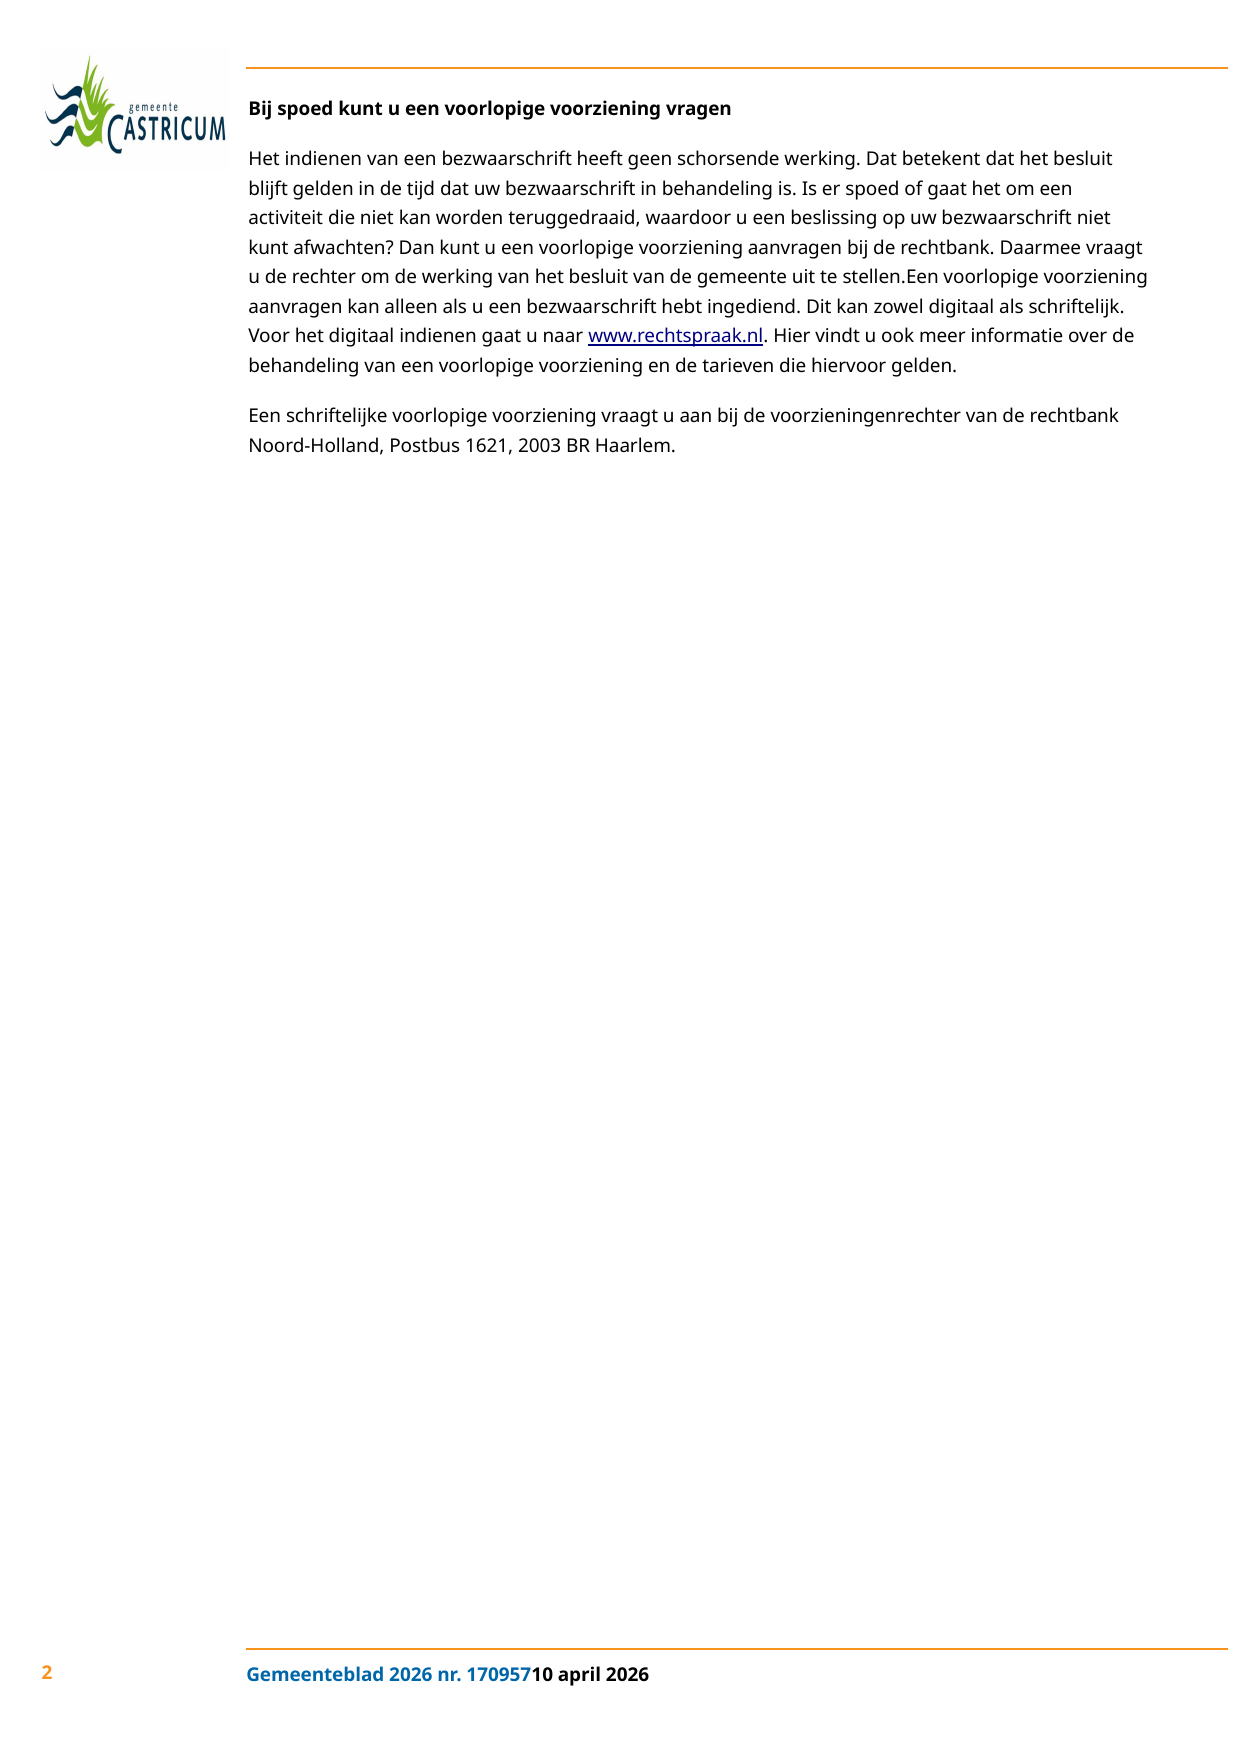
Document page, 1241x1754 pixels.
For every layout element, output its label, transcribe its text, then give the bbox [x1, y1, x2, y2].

text Bij spoed kunt u een voorlopige voorziening vragen [248, 95, 1152, 121]
text Een schriftelijke voorlopige voorziening vraagt u aan bij de voorzieningenrechter van de rechtbank Noord-Holland, Postbus 1621, 2003 BR Haarlem. [248, 403, 1152, 458]
text Het indienen van een bezwaarschrift heeft geen schorsende werking. Dat betekent dat het besluit blijft gelden in de tijd dat uw bezwaarschrift in behandeling is. Is er spoed of gaat het om een activiteit die niet kan worden teruggedraaid, waardoor u een beslissing op uw bezwaarschrift niet kunt afwachten? Dan kunt u een voorlopige voorziening aanvragen bij de rechtbank. Daarmee vraagt u de rechter om de werking van het besluit van de gemeente uit te stellen.Een voorlopige voorziening aanvragen kan alleen als u een bezwaarschrift hebt ingediend. Dit kan zowel digitaal als schriftelijk. Voor het digitaal indienen gaat u naar www.rechtspraak.nl. Hier vindt u ook meer informatie over de behandeling van een voorlopige voorziening en de tarieven die hiervoor gelden. [248, 145, 1152, 378]
picture [41, 47, 231, 172]
